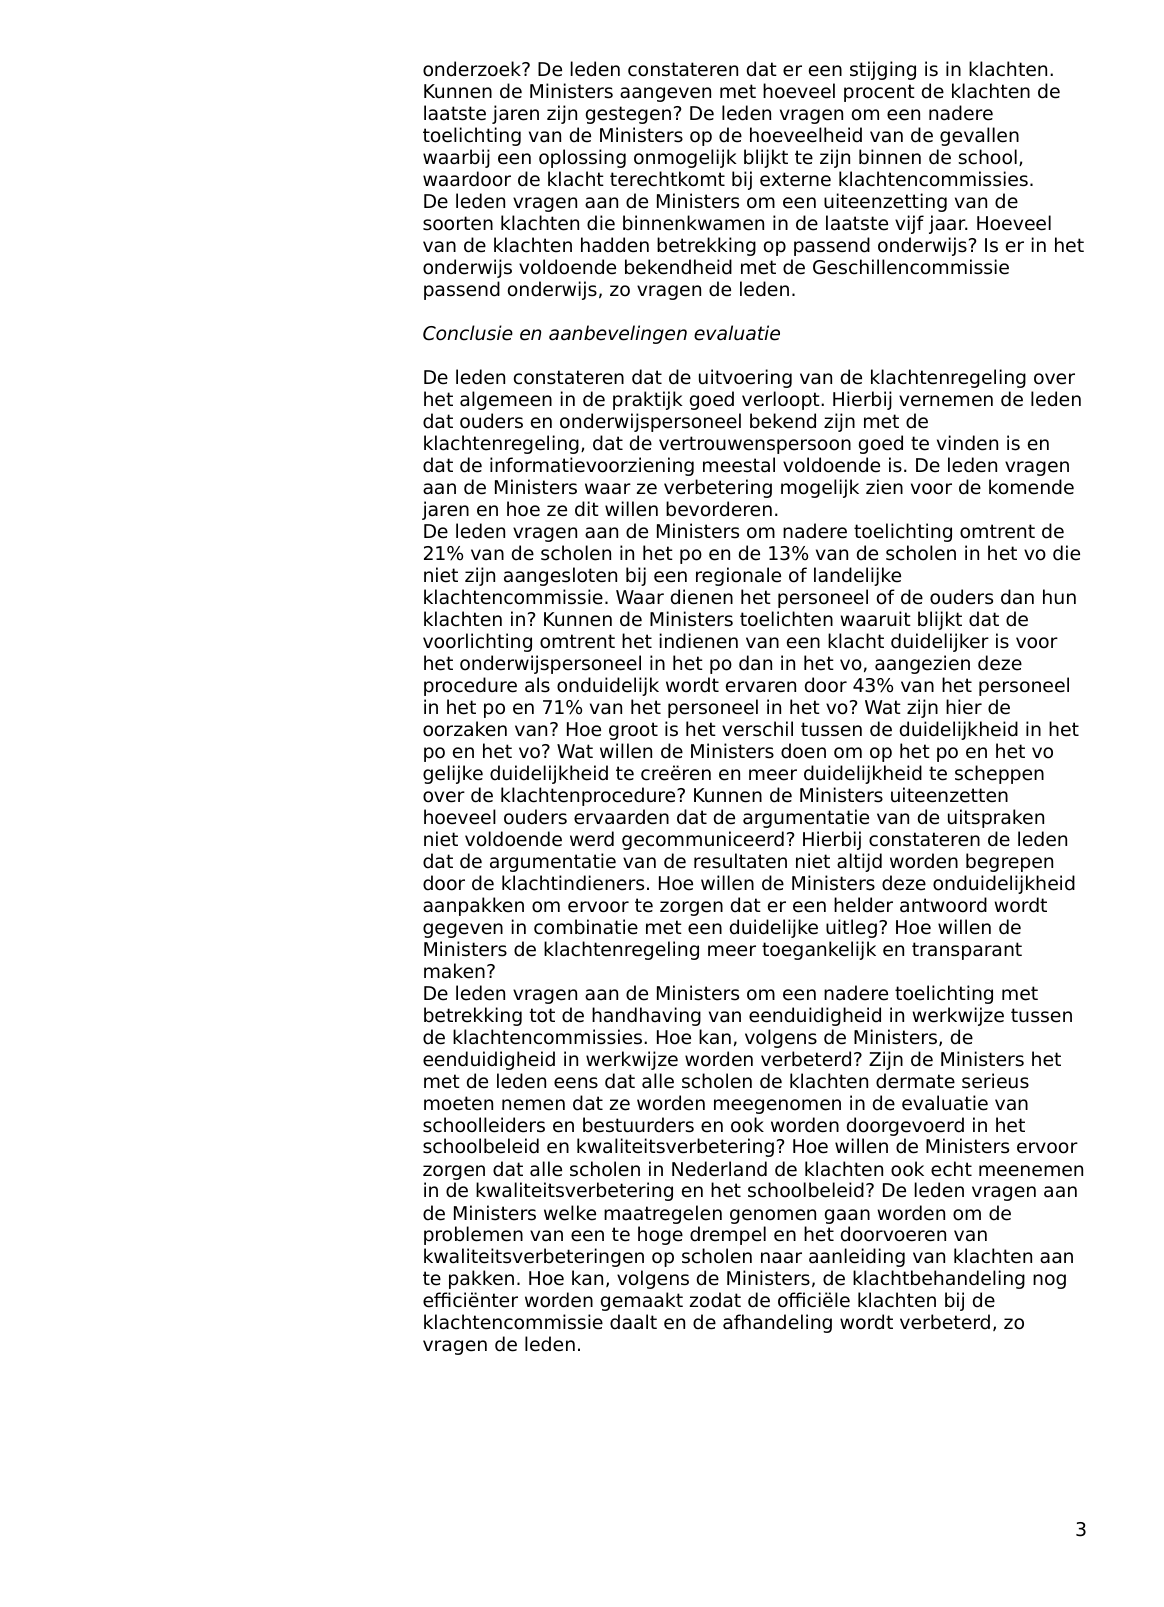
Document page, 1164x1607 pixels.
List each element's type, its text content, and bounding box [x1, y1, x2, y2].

text De leden vragen aan de Ministers om een uiteenzetting van de soorten klachten die binnenkwamen in de laatste vijf jaar. Hoeveel van de klachten hadden betrekking op passend onderwijs? Is er in het onderwijs voldoende bekendheid met de Geschillencommissie passend onderwijs, zo vragen de leden. [422, 191, 1087, 301]
text De leden vragen aan de Ministers om een nadere toelichting met betrekking tot de handhaving van eenduidigheid in werkwijze tussen de klachtencommissies. Hoe kan, volgens de Ministers, de eenduidigheid in werkwijze worden verbeterd? Zijn de Ministers het met de leden eens dat alle scholen de klachten dermate serieus moeten nemen dat ze worden meegenomen in de evaluatie van schoolleiders en bestuurders en ook worden doorgevoerd in het schoolbeleid en kwaliteitsverbetering? Hoe willen de Ministers ervoor zorgen dat alle scholen in Nederland de klachten ook echt meenemen in de kwaliteitsverbetering en het schoolbeleid? De leden vragen aan de Ministers welke maatregelen genomen gaan worden om de problemen van een te hoge drempel en het doorvoeren van kwaliteitsverbeteringen op scholen naar aanleiding van klachten aan te pakken. Hoe kan, volgens de Ministers, de klachtbehandeling nog efficiënter worden gemaakt zodat de officiële klachten bij de klachtencommissie daalt en de afhandeling wordt verbeterd, zo vragen de leden. [422, 983, 1087, 1356]
subtitle Conclusie en aanbevelingen evaluatie [422, 323, 1087, 345]
text onderzoek? De leden constateren dat er een stijging is in klachten. Kunnen de Ministers aangeven met hoeveel procent de klachten de laatste jaren zijn gestegen? De leden vragen om een nadere toelichting van de Ministers op de hoeveelheid van de gevallen waarbij een oplossing onmogelijk blijkt te zijn binnen de school, waardoor de klacht terechtkomt bij externe klachtencommissies. [422, 59, 1087, 191]
text De leden vragen aan de Ministers om nadere toelichting omtrent de 21% van de scholen in het po en de 13% van de scholen in het vo die niet zijn aangesloten bij een regionale of landelijke klachtencommissie. Waar dienen het personeel of de ouders dan hun klachten in? Kunnen de Ministers toelichten waaruit blijkt dat de voorlichting omtrent het indienen van een klacht duidelijker is voor het onderwijspersoneel in het po dan in het vo, aangezien deze procedure als onduidelijk wordt ervaren door 43% van het personeel in het po en 71% van het personeel in het vo? Wat zijn hier de oorzaken van? Hoe groot is het verschil tussen de duidelijkheid in het po en het vo? Wat willen de Ministers doen om op het po en het vo gelijke duidelijkheid te creëren en meer duidelijkheid te scheppen over de klachtenprocedure? Kunnen de Ministers uiteenzetten hoeveel ouders ervaarden dat de argumentatie van de uitspraken niet voldoende werd gecommuniceerd? Hierbij constateren de leden dat de argumentatie van de resultaten niet altijd worden begrepen door de klachtindieners. Hoe willen de Ministers deze onduidelijkheid aanpakken om ervoor te zorgen dat er een helder antwoord wordt gegeven in combinatie met een duidelijke uitleg? Hoe willen de Ministers de klachtenregeling meer toegankelijk en transparant maken? [422, 521, 1087, 983]
text De leden constateren dat de uitvoering van de klachtenregeling over het algemeen in de praktijk goed verloopt. Hierbij vernemen de leden dat ouders en onderwijspersoneel bekend zijn met de klachtenregeling, dat de vertrouwenspersoon goed te vinden is en dat de informatievoorziening meestal voldoende is. De leden vragen aan de Ministers waar ze verbetering mogelijk zien voor de komende jaren en hoe ze dit willen bevorderen. [422, 367, 1087, 521]
